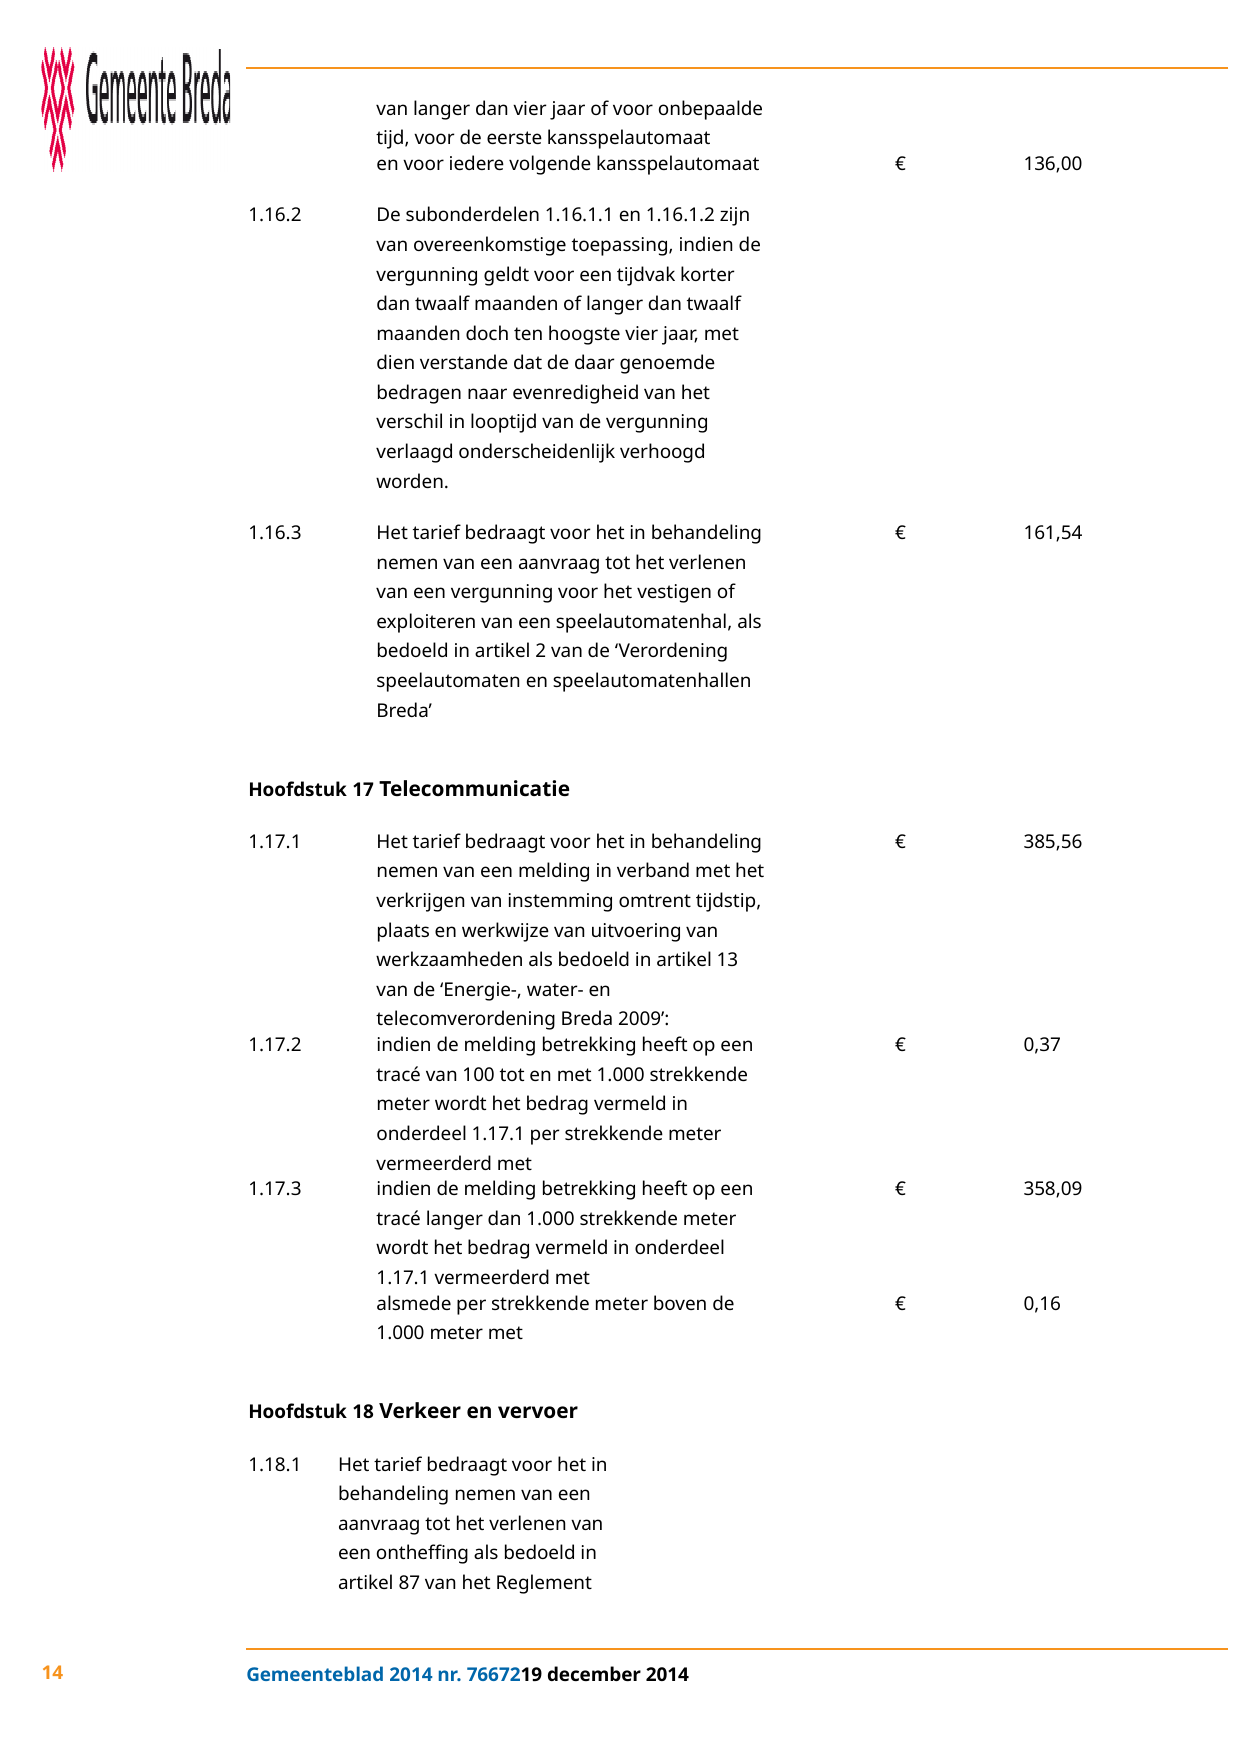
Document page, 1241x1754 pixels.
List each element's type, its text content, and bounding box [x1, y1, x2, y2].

table_cell 161,54 [1023, 519, 1152, 722]
table_cell [248, 494, 376, 519]
table_cell [1023, 95, 1152, 150]
table_cell € [895, 150, 1023, 176]
table_header Het tarief bedraagt voor het in behandeling nemen van een melding in verband met het verkrijgen van instemming omtrent tijdstip, plaats en werkwijze van uitvoering van werkzaamheden als bedoeld in artikel 13 van de ‘Energie-, water- en telecomverordening Breda 2009’: [376, 828, 767, 1031]
table_cell [767, 150, 895, 176]
table_cell 0,37 [1023, 1031, 1152, 1175]
table_cell [1023, 202, 1152, 493]
table_cell alsmede per strekkende meter boven de 1.000 meter met [376, 1290, 767, 1345]
table_cell [767, 494, 895, 519]
table_header [792, 1451, 972, 1595]
table_cell [1023, 176, 1152, 202]
table_cell [767, 519, 895, 722]
table_cell en voor iedere volgende kansspelautomaat [376, 150, 767, 176]
text Hoofdstuk 18 Verkeer en vervoer [248, 1397, 1152, 1425]
table_cell 136,00 [1023, 150, 1152, 176]
table_cell Het tarief bedraagt voor het in behandeling nemen van een aanvraag tot het verlenen van een vergunning voor het vestigen of exploiteren van een speelautomatenhal, als bedoeld in artikel 2 van de ‘Verordening speelautomaten en speelautomatenhallen Breda’ [376, 519, 767, 722]
table_cell [767, 176, 895, 202]
table_header [612, 1451, 792, 1595]
table_cell [895, 202, 1023, 493]
text Hoofdstuk 17 Telecommunicatie [248, 774, 1152, 802]
table_cell 1.16.3 [248, 519, 376, 722]
table_header 1.17.1 [248, 828, 376, 1031]
table_cell 0,16 [1023, 1290, 1152, 1345]
table_header € [895, 828, 1023, 1031]
table_cell € [895, 519, 1023, 722]
table_cell indien de melding betrekking heeft op een tracé langer dan 1.000 strekkende meter wordt het bedrag vermeld in onderdeel 1.17.1 vermeerderd met [376, 1175, 767, 1290]
table_cell [376, 494, 767, 519]
table_cell [248, 150, 376, 176]
table_cell € [895, 1175, 1023, 1290]
table_header 1.18.1 [248, 1451, 338, 1595]
table_cell [895, 176, 1023, 202]
table_cell [767, 202, 895, 493]
table_cell De subonderdelen 1.16.1.1 en 1.16.1.2 zijn van overeenkomstige toepassing, indien de vergunning geldt voor een tijdvak korter dan twaalf maanden of langer dan twaalf maanden doch ten hoogste vier jaar, met dien verstande dat de daar genoemde bedragen naar evenredigheid van het verschil in looptijd van de vergunning verlaagd onderscheidenlijk verhoogd worden. [376, 202, 767, 493]
table_header Het tarief bedraagt voor het in behandeling nemen van een aanvraag tot het verlenen van een ontheffing als bedoeld in artikel 87 van het Reglement [338, 1451, 612, 1595]
table_cell [248, 95, 376, 150]
table_cell 1.17.3 [248, 1175, 376, 1290]
table_header 385,56 [1023, 828, 1152, 1031]
table_cell [895, 95, 1023, 150]
table_cell [767, 1031, 895, 1175]
table_cell [1023, 494, 1152, 519]
table_cell van langer dan vier jaar of voor onbepaalde tijd, voor de eerste kansspelautomaat [376, 95, 767, 150]
table_cell 1.16.2 [248, 202, 376, 493]
table_cell € [895, 1290, 1023, 1345]
picture [41, 47, 231, 172]
table_header [972, 1451, 1152, 1595]
table_header [767, 828, 895, 1031]
table_cell [248, 1290, 376, 1345]
table_cell indien de melding betrekking heeft op een tracé van 100 tot en met 1.000 strekkende meter wordt het bedrag vermeld in onderdeel 1.17.1 per strekkende meter vermeerderd met [376, 1031, 767, 1175]
table_cell [376, 176, 767, 202]
table_cell € [895, 1031, 1023, 1175]
table_cell [767, 1175, 895, 1290]
table_cell 358,09 [1023, 1175, 1152, 1290]
table_cell [895, 494, 1023, 519]
table_cell 1.17.2 [248, 1031, 376, 1175]
table_cell [248, 176, 376, 202]
table_cell [767, 95, 895, 150]
table_cell [767, 1290, 895, 1345]
